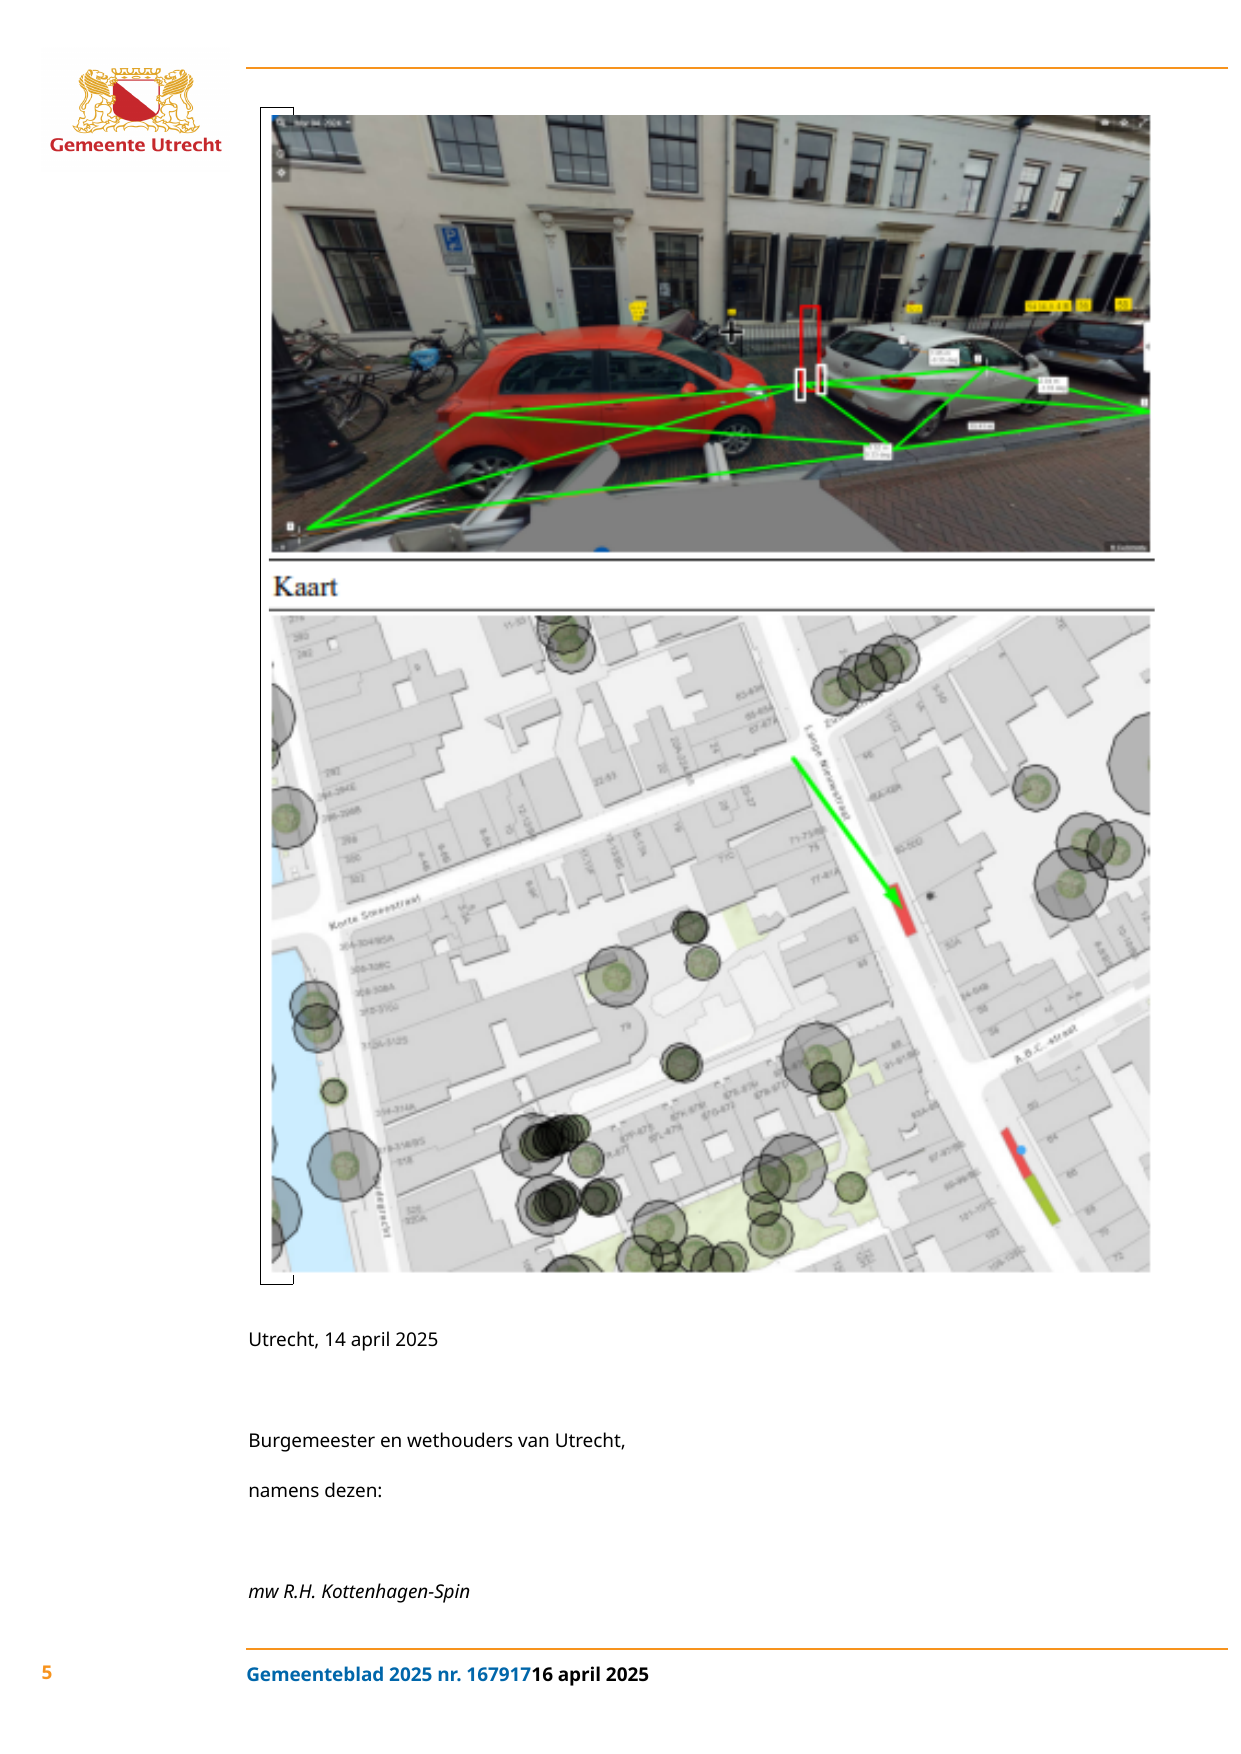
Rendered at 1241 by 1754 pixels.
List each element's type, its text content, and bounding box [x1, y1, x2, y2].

text Utrecht, 14 april 2025 [248, 1326, 1152, 1352]
picture [41, 47, 231, 172]
text mw R.H. Kottenhagen-Spin [248, 1578, 1152, 1604]
picture [268, 115, 1155, 1275]
text Burgemeester en wethouders van Utrecht, [248, 1427, 1152, 1453]
text namens dezen: [248, 1477, 1152, 1503]
